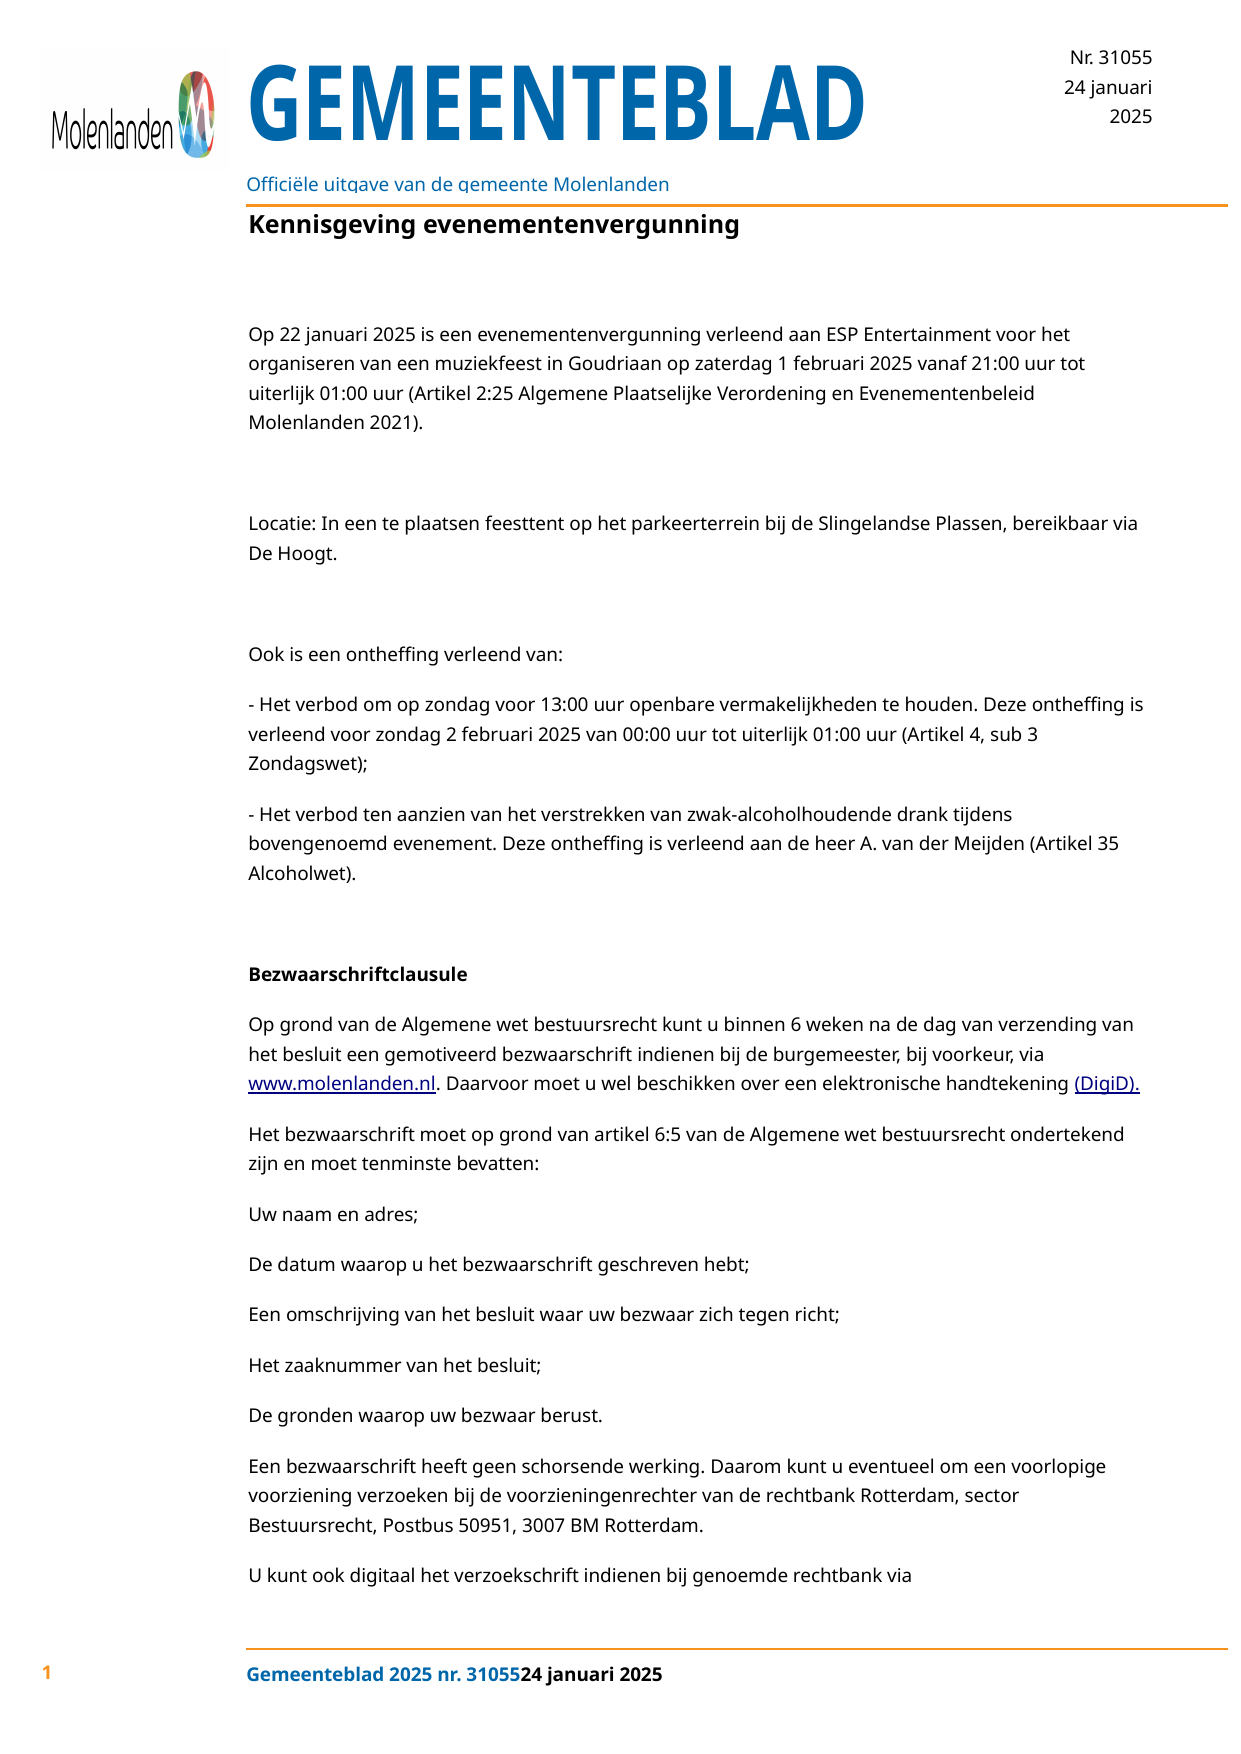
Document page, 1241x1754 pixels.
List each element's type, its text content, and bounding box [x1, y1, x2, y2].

text Ook is een ontheffing verleend van: [248, 641, 1152, 666]
text Een omschrijving van het besluit waar uw bezwaar zich tegen richt; [248, 1302, 1152, 1327]
text Op 22 januari 2025 is een evenementenvergunning verleend aan ESP Entertainment voor het organiseren van een muziekfeest in Goudriaan op zaterdag 1 februari 2025 vanaf 21:00 uur tot uiterlijk 01:00 uur (Artikel 2:25 Algemene Plaatselijke Verordening en Evenementenbeleid Molenlanden 2021). [248, 321, 1152, 435]
text De gronden waarop uw bezwaar berust. [248, 1402, 1152, 1428]
text Uw naam en adres; [248, 1201, 1152, 1226]
text - Het verbod ten aanzien van het verstrekken van zwak-alcoholhoudende drank tijdens bovengenoemd evenement. Deze ontheffing is verleend aan de heer A. van der Meijden (Artikel 35 Alcoholwet). [248, 801, 1152, 886]
text Het bezwaarschrift moet op grond van artikel 6:5 van de Algemene wet bestuursrecht ondertekend zijn en moet tenminste bevatten: [248, 1121, 1152, 1176]
text Het zaaknummer van het besluit; [248, 1352, 1152, 1378]
text Locatie: In een te plaatsen feesttent op het parkeerterrein bij de Slingelandse Plassen, bereikbaar via De Hoogt. [248, 510, 1152, 566]
text - Het verbod om op zondag voor 13:00 uur openbare vermakelijkheden te houden. Deze ontheffing is verleend voor zondag 2 februari 2025 van 00:00 uur tot uiterlijk 01:00 uur (Artikel 4, sub 3 Zondagswet); [248, 691, 1152, 776]
text Bezwaarschriftclausule [248, 961, 1152, 986]
text Kennisgeving evenementenvergunning [248, 207, 1152, 241]
picture [41, 47, 231, 172]
text De datum waarop u het bezwaarschrift geschreven hebt; [248, 1251, 1152, 1277]
text Op grond van de Algemene wet bestuursrecht kunt u binnen 6 weken na de dag van verzending van het besluit een gemotiveerd bezwaarschrift indienen bij de burgemeester, bij voorkeur, via www.molenlanden.nl. Daarvoor moet u wel beschikken over een elektronische handtekening (DigiD). [248, 1011, 1152, 1096]
text U kunt ook digitaal het verzoekschrift indienen bij genoemde rechtbank via [248, 1562, 1152, 1588]
text Een bezwaarschrift heeft geen schorsende werking. Daarom kunt u eventueel om een voorlopige voorziening verzoeken bij de voorzieningenrechter van de rechtbank Rotterdam, sector Bestuursrecht, Postbus 50951, 3007 BM Rotterdam. [248, 1453, 1152, 1538]
